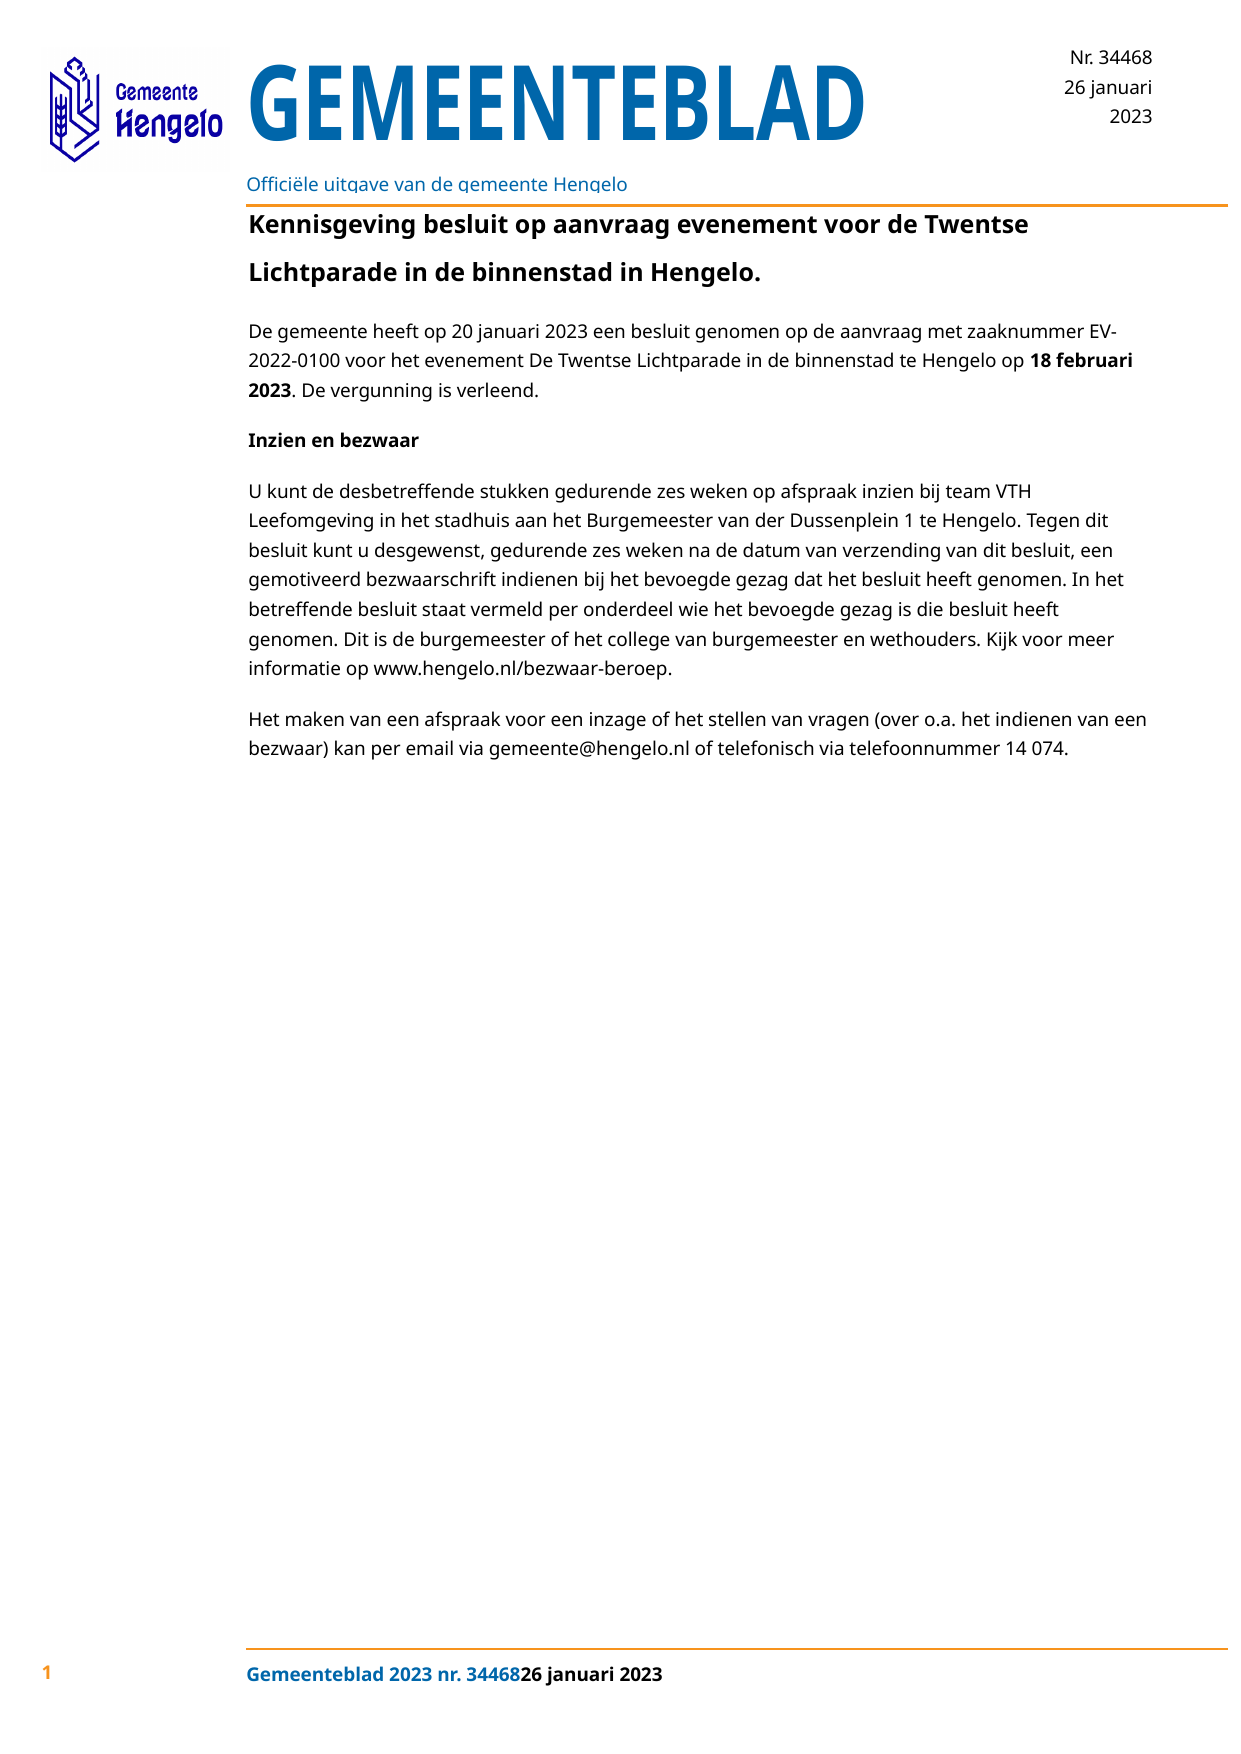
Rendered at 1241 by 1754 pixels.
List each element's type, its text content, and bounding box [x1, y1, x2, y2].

text U kunt de desbetreffende stukken gedurende zes weken op afspraak inzien bij team VTH Leefomgeving in het stadhuis aan het Burgemeester van der Dussenplein 1 te Hengelo. Tegen dit besluit kunt u desgewenst, gedurende zes weken na de datum van verzending van dit besluit, een gemotiveerd bezwaarschrift indienen bij het bevoegde gezag dat het besluit heeft genomen. In het betreffende besluit staat vermeld per onderdeel wie het bevoegde gezag is die besluit heeft genomen. Dit is de burgemeester of het college van burgemeester en wethouders. Kijk voor meer informatie op www.hengelo.nl/bezwaar-beroep. [248, 478, 1152, 681]
text Kennisgeving besluit op aanvraag evenement voor de Twentse Lichtparade in de binnenstad in Hengelo. [248, 207, 1152, 288]
text Inzien en bezwaar [248, 427, 1152, 453]
text De gemeente heeft op 20 januari 2023 een besluit genomen op de aanvraag met zaaknummer EV-2022-0100 voor het evenement De Twentse Lichtparade in de binnenstad te Hengelo op 18 februari 2023. De vergunning is verleend. [248, 318, 1152, 403]
picture [41, 47, 231, 172]
text Het maken van een afspraak voor een inzage of het stellen van vragen (over o.a. het indienen van een bezwaar) kan per email via gemeente@hengelo.nl of telefonisch via telefoonnummer 14 074. [248, 706, 1152, 761]
